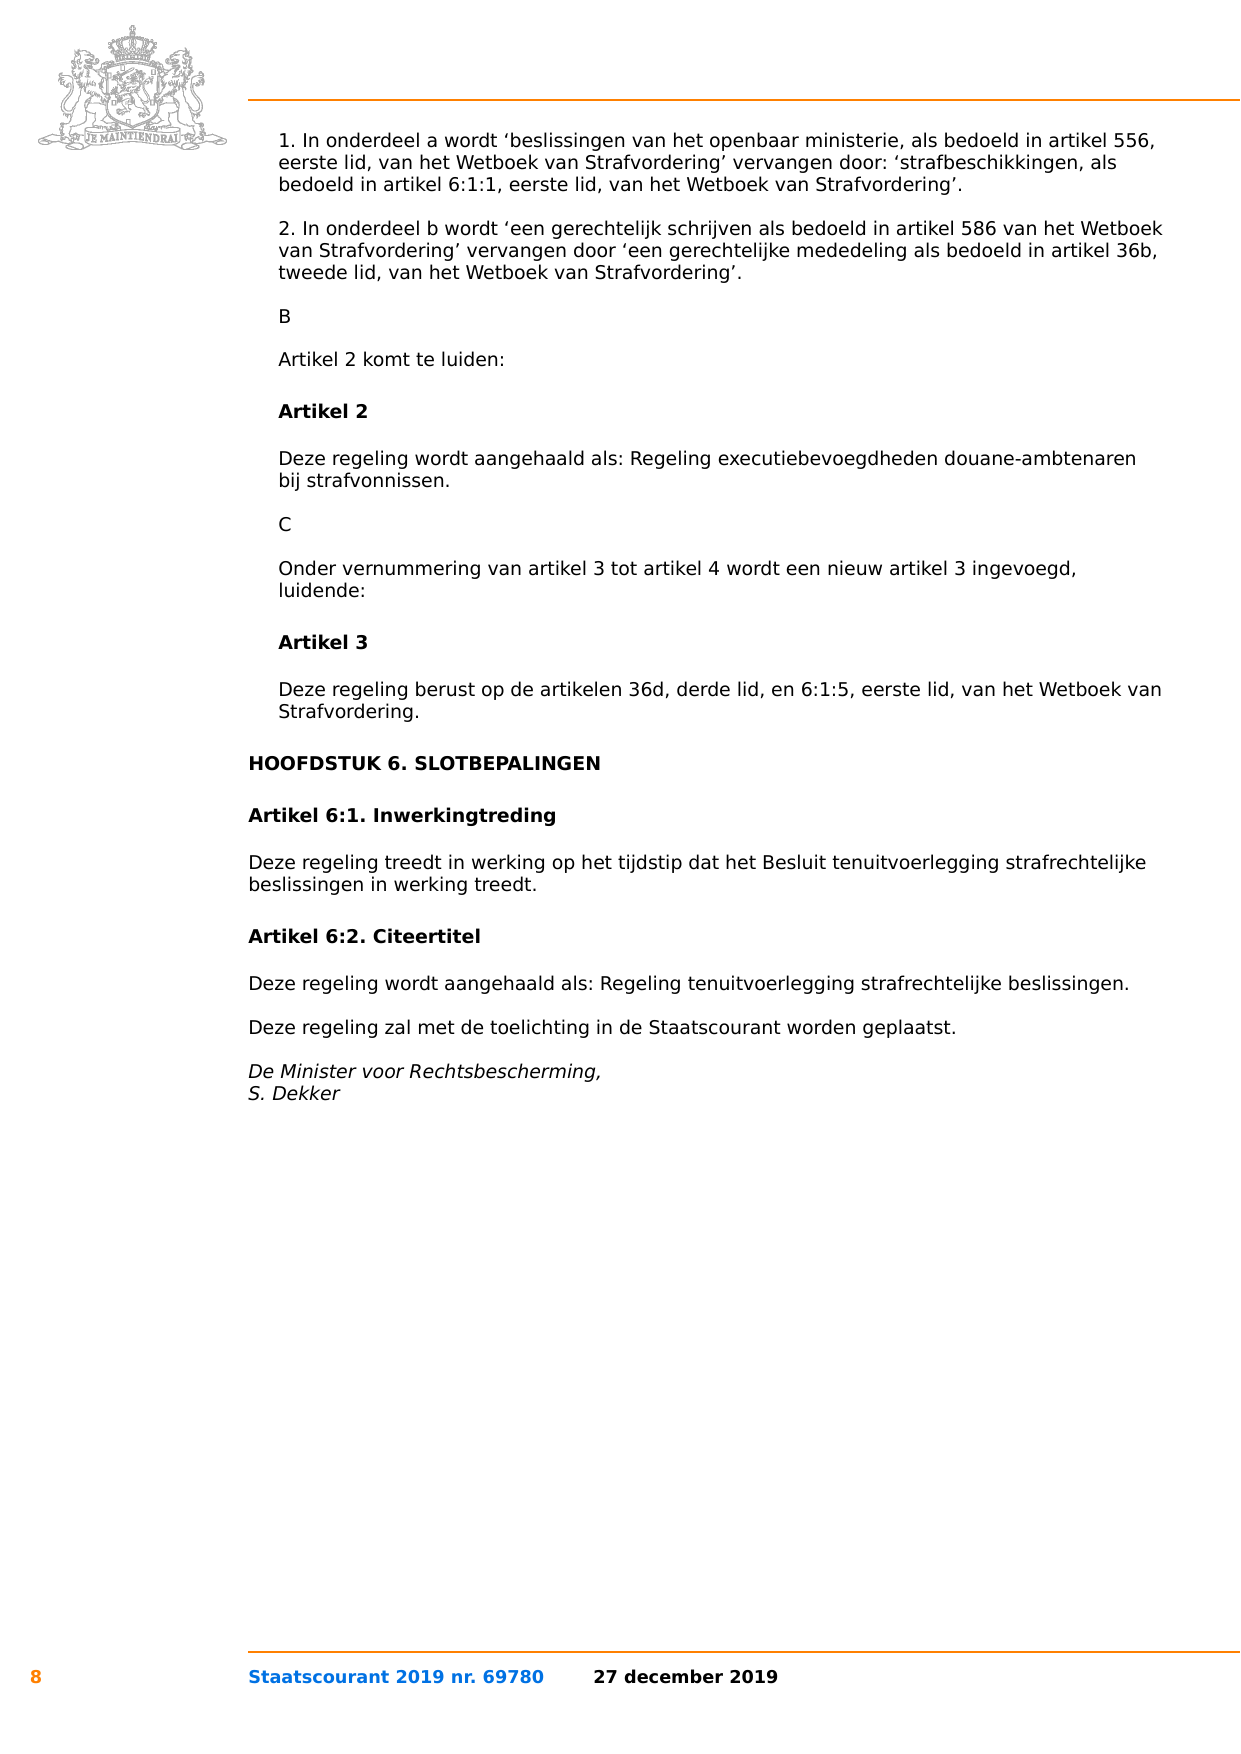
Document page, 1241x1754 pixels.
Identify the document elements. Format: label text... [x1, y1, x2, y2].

subtitle Artikel 6:1. Inwerkingtreding [248, 805, 1163, 827]
picture [38, 25, 227, 150]
text Deze regeling wordt aangehaald als: Regeling executiebevoegdheden douane-ambtenaren bij strafvonnissen. [278, 448, 1163, 492]
text 1. In onderdeel a wordt ‘beslissingen van het openbaar ministerie, als bedoeld in artikel 556, eerste lid, van het Wetboek van Strafvordering’ vervangen door: ‘strafbeschikkingen, als bedoeld in artikel 6:1:1, eerste lid, van het Wetboek van Strafvordering’. [278, 130, 1163, 196]
text Deze regeling berust op de artikelen 36d, derde lid, en 6:1:5, eerste lid, van het Wetboek van Strafvordering. [278, 679, 1163, 723]
text Deze regeling wordt aangehaald als: Regeling tenuitvoerlegging strafrechtelijke beslissingen. [248, 973, 1163, 995]
text Deze regeling treedt in werking op het tijdstip dat het Besluit tenuitvoerlegging strafrechtelijke beslissingen in werking treedt. [248, 852, 1163, 896]
text C [278, 514, 1163, 536]
subtitle HOOFDSTUK 6. SLOTBEPALINGEN [248, 753, 1163, 775]
text B [278, 306, 1163, 327]
text Onder vernummering van artikel 3 tot artikel 4 wordt een nieuw artikel 3 ingevoegd, luidende: [278, 558, 1163, 602]
text Artikel 2 komt te luiden: [278, 349, 1163, 371]
text De Minister voor Rechtsbescherming, S. Dekker [248, 1061, 1163, 1104]
text Deze regeling zal met de toelichting in de Staatscourant worden geplaatst. [248, 1017, 1163, 1039]
subtitle Artikel 6:2. Citeertitel [248, 926, 1163, 948]
subtitle Artikel 3 [278, 632, 1163, 654]
subtitle Artikel 2 [278, 401, 1163, 423]
text 2. In onderdeel b wordt ‘een gerechtelijk schrijven als bedoeld in artikel 586 van het Wetboek van Strafvordering’ vervangen door ‘een gerechtelijke mededeling als bedoeld in artikel 36b, tweede lid, van het Wetboek van Strafvordering’. [278, 218, 1163, 284]
